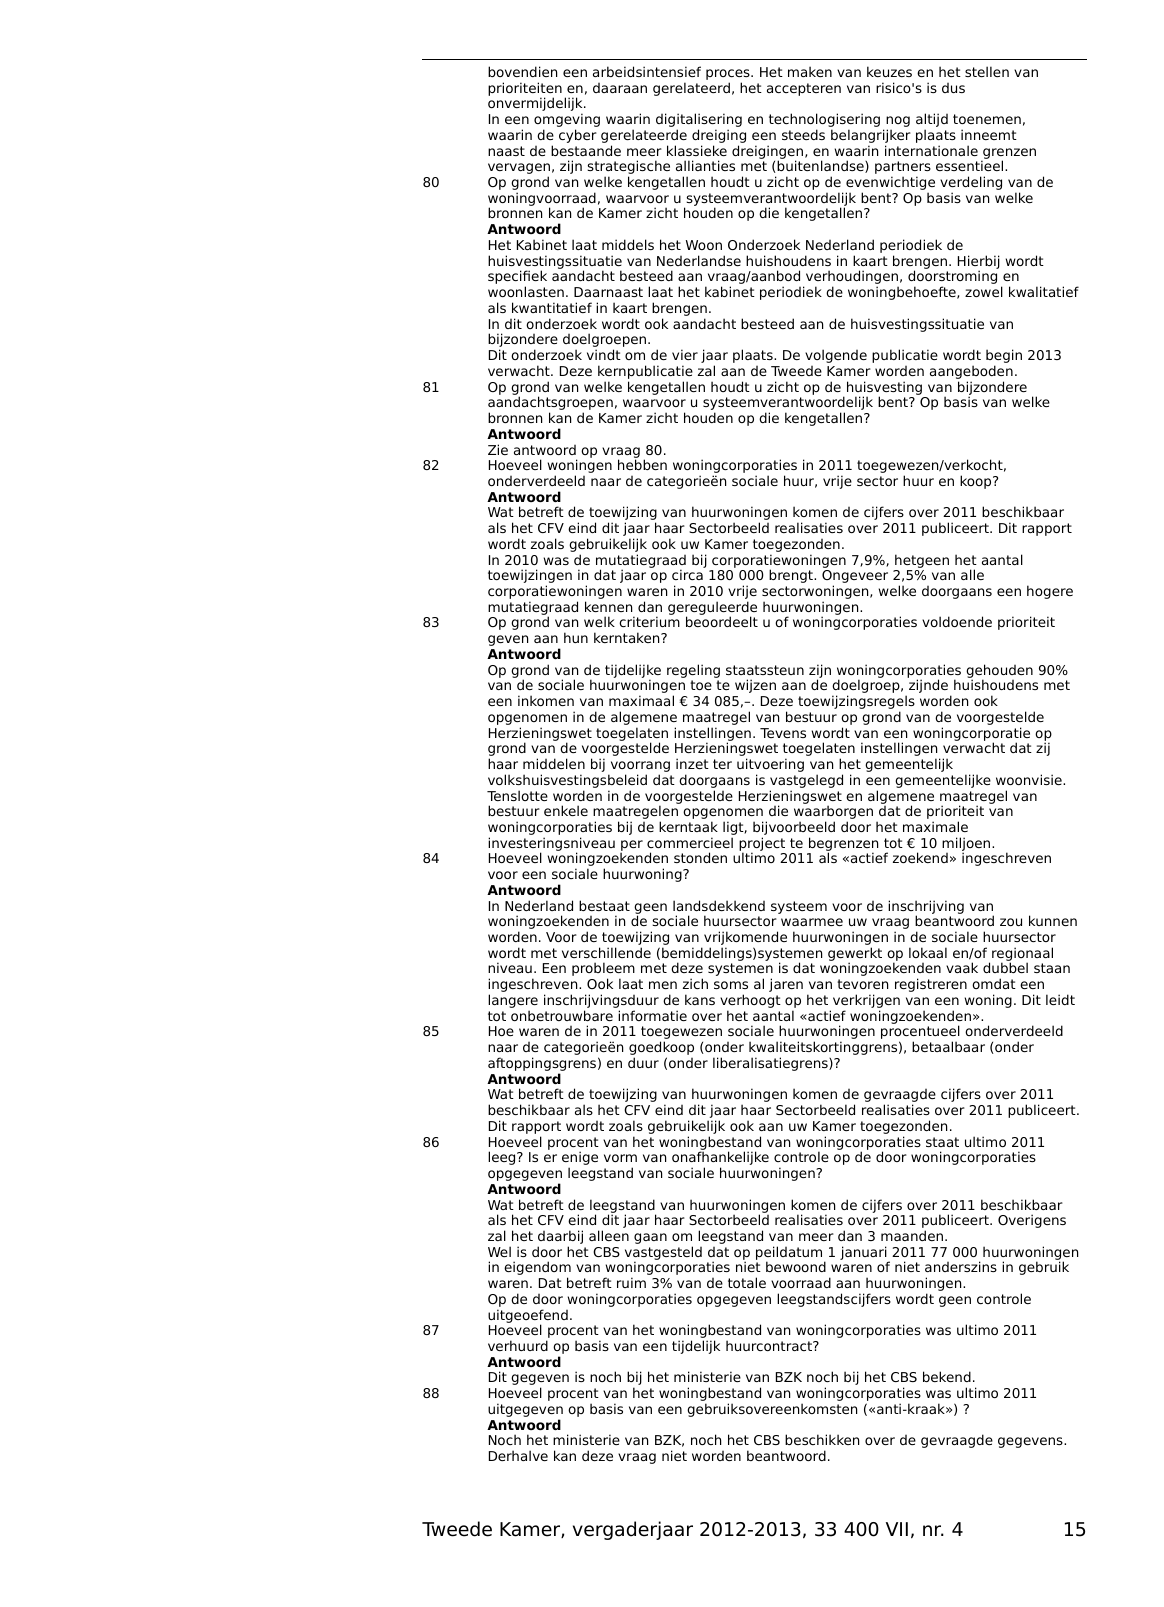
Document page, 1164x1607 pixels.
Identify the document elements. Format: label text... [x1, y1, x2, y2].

table_cell 88 [422, 1386, 481, 1465]
table_cell Hoeveel procent van het woningbestand van woningcorporaties was ultimo 2011 verhuurd op basis van een tijdelijk huurcontract? Antwoord Dit gegeven is noch bij het ministerie van BZK noch bij het CBS bekend. [481, 1323, 1087, 1386]
table_cell Hoeveel woningen hebben woningcorporaties in 2011 toegewezen/verkocht, onderverdeeld naar de categorieën sociale huur, vrije sector huur en koop? Antwoord Wat betreft de toewijzing van huurwoningen komen de cijfers over 2011 beschikbaar als het CFV eind dit jaar haar Sectorbeeld realisaties over 2011 publiceert. Dit rapport wordt zoals gebruikelijk ook uw Kamer toegezonden. In 2010 was de mutatiegraad bij corporatiewoningen 7,9%, hetgeen het aantal toewijzingen in dat jaar op circa 180 000 brengt. Ongeveer 2,5% van alle corporatiewoningen waren in 2010 vrije sectorwoningen, welke doorgaans een hogere mutatiegraad kennen dan gereguleerde huurwoningen. [481, 458, 1087, 615]
table_cell 87 [422, 1323, 481, 1386]
table_cell 85 [422, 1024, 481, 1134]
table_cell Hoeveel woningzoekenden stonden ultimo 2011 als «actief zoekend» ingeschreven voor een sociale huurwoning? Antwoord In Nederland bestaat geen landsdekkend systeem voor de inschrijving van woningzoekenden in de sociale huursector waarmee uw vraag beantwoord zou kunnen worden. Voor de toewijzing van vrijkomende huurwoningen in de sociale huursector wordt met verschillende (bemiddelings)systemen gewerkt op lokaal en/of regionaal niveau. Een probleem met deze systemen is dat woningzoekenden vaak dubbel staan ingeschreven. Ook laat men zich soms al jaren van tevoren registreren omdat een langere inschrijvingsduur de kans verhoogt op het verkrijgen van een woning. Dit leidt tot onbetrouwbare informatie over het aantal «actief woningzoekenden». [481, 851, 1087, 1024]
table_header bovendien een arbeidsintensief proces. Het maken van keuzes en het stellen van prioriteiten en, daaraan gerelateerd, het accepteren van risico's is dus onvermijdelijk. In een omgeving waarin digitalisering en technologisering nog altijd toenemen, waarin de cyber gerelateerde dreiging een steeds belangrijker plaats inneemt naast de bestaande meer klassieke dreigingen, en waarin internationale grenzen vervagen, zijn strategische allianties met (buitenlandse) partners essentieel. [481, 60, 1087, 175]
table_cell 86 [422, 1134, 481, 1323]
table_cell Op grond van welke kengetallen houdt u zicht op de huisvesting van bijzondere aandachtsgroepen, waarvoor u systeemverantwoordelijk bent? Op basis van welke bronnen kan de Kamer zicht houden op die kengetallen? Antwoord Zie antwoord op vraag 80. [481, 379, 1087, 458]
table_cell 81 [422, 379, 481, 458]
table_header [422, 60, 481, 175]
table_cell 83 [422, 615, 481, 851]
table_cell Hoe waren de in 2011 toegewezen sociale huurwoningen procentueel onderverdeeld naar de categorieën goedkoop (onder kwaliteitskortinggrens), betaalbaar (onder aftoppingsgrens) en duur (onder liberalisatiegrens)? Antwoord Wat betreft de toewijzing van huurwoningen komen de gevraagde cijfers over 2011 beschikbaar als het CFV eind dit jaar haar Sectorbeeld realisaties over 2011 publiceert. Dit rapport wordt zoals gebruikelijk ook aan uw Kamer toegezonden. [481, 1024, 1087, 1134]
table_cell Op grond van welk criterium beoordeelt u of woningcorporaties voldoende prioriteit geven aan hun kerntaken? Antwoord Op grond van de tijdelijke regeling staatssteun zijn woningcorporaties gehouden 90% van de sociale huurwoningen toe te wijzen aan de doelgroep, zijnde huishoudens met een inkomen van maximaal € 34 085,–. Deze toewijzingsregels worden ook opgenomen in de algemene maatregel van bestuur op grond van de voorgestelde Herzieningswet toegelaten instellingen. Tevens wordt van een woningcorporatie op grond van de voorgestelde Herzieningswet toegelaten instellingen verwacht dat zij haar middelen bij voorrang inzet ter uitvoering van het gemeentelijk volkshuisvestingsbeleid dat doorgaans is vastgelegd in een gemeentelijke woonvisie. Tenslotte worden in de voorgestelde Herzieningswet en algemene maatregel van bestuur enkele maatregelen opgenomen die waarborgen dat de prioriteit van woningcorporaties bij de kerntaak ligt, bijvoorbeeld door het maximale investeringsniveau per commercieel project te begrenzen tot € 10 miljoen. [481, 615, 1087, 851]
table_cell 84 [422, 851, 481, 1024]
table_cell 82 [422, 458, 481, 615]
table_cell Hoeveel procent van het woningbestand van woningcorporaties staat ultimo 2011 leeg? Is er enige vorm van onafhankelijke controle op de door woningcorporaties opgegeven leegstand van sociale huurwoningen? Antwoord Wat betreft de leegstand van huurwoningen komen de cijfers over 2011 beschikbaar als het CFV eind dit jaar haar Sectorbeeld realisaties over 2011 publiceert. Overigens zal het daarbij alleen gaan om leegstand van meer dan 3 maanden. Wel is door het CBS vastgesteld dat op peildatum 1 januari 2011 77 000 huurwoningen in eigendom van woningcorporaties niet bewoond waren of niet anderszins in gebruik waren. Dat betreft ruim 3% van de totale voorraad aan huurwoningen. Op de door woningcorporaties opgegeven leegstandscijfers wordt geen controle uitgeoefend. [481, 1134, 1087, 1323]
table_cell Hoeveel procent van het woningbestand van woningcorporaties was ultimo 2011 uitgegeven op basis van een gebruiksovereenkomsten («anti-kraak») ? Antwoord Noch het ministerie van BZK, noch het CBS beschikken over de gevraagde gegevens. Derhalve kan deze vraag niet worden beantwoord. [481, 1386, 1087, 1465]
table_cell Op grond van welke kengetallen houdt u zicht op de evenwichtige verdeling van de woningvoorraad, waarvoor u systeemverantwoordelijk bent? Op basis van welke bronnen kan de Kamer zicht houden op die kengetallen? Antwoord Het Kabinet laat middels het Woon Onderzoek Nederland periodiek de huisvestingssituatie van Nederlandse huishoudens in kaart brengen. Hierbij wordt specifiek aandacht besteed aan vraag/aanbod verhoudingen, doorstroming en woonlasten. Daarnaast laat het kabinet periodiek de woningbehoefte, zowel kwalitatief als kwantitatief in kaart brengen. In dit onderzoek wordt ook aandacht besteed aan de huisvestingssituatie van bijzondere doelgroepen. Dit onderzoek vindt om de vier jaar plaats. De volgende publicatie wordt begin 2013 verwacht. Deze kernpublicatie zal aan de Tweede Kamer worden aangeboden. [481, 175, 1087, 379]
table_cell 80 [422, 175, 481, 379]
